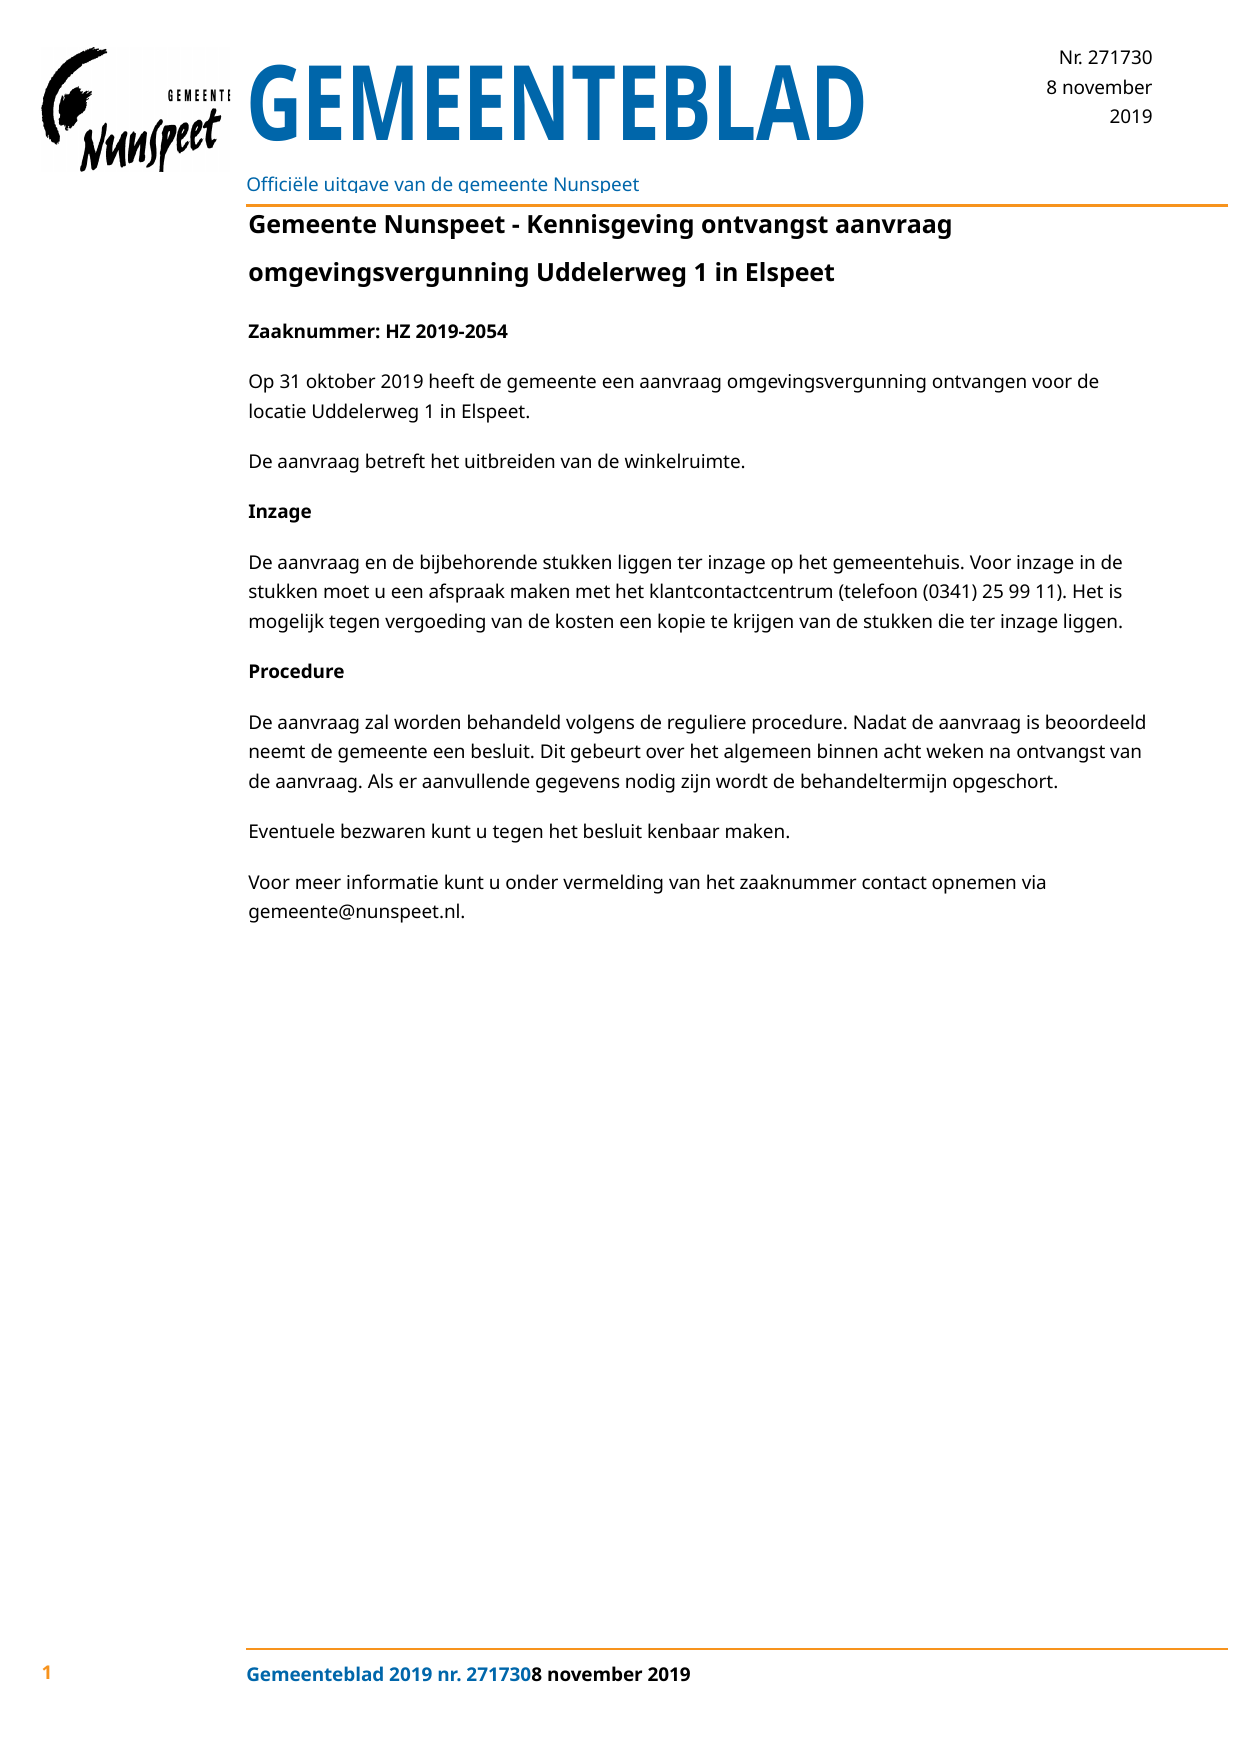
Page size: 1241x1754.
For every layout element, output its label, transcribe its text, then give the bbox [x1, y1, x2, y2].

text De aanvraag zal worden behandeld volgens de reguliere procedure. Nadat de aanvraag is beoordeeld neemt de gemeente een besluit. Dit gebeurt over het algemeen binnen acht weken na ontvangst van de aanvraag. Als er aanvullende gegevens nodig zijn wordt de behandeltermijn opgeschort. [248, 709, 1152, 794]
text Gemeente Nunspeet - Kennisgeving ontvangst aanvraag omgevingsvergunning Uddelerweg 1 in Elspeet [248, 207, 1152, 288]
text Voor meer informatie kunt u onder vermelding van het zaaknummer contact opnemen via gemeente@nunspeet.nl. [248, 869, 1152, 924]
text Op 31 oktober 2019 heeft de gemeente een aanvraag omgevingsvergunning ontvangen voor de locatie Uddelerweg 1 in Elspeet. [248, 368, 1152, 424]
text Eventuele bezwaren kunt u tegen het besluit kenbaar maken. [248, 819, 1152, 844]
text Procedure [248, 659, 1152, 684]
text Inzage [248, 499, 1152, 524]
picture [41, 47, 231, 172]
text De aanvraag en de bijbehorende stukken liggen ter inzage op het gemeentehuis. Voor inzage in de stukken moet u een afspraak maken met het klantcontactcentrum (telefoon (0341) 25 99 11). Het is mogelijk tegen vergoeding van de kosten een kopie te krijgen van de stukken die ter inzage liggen. [248, 549, 1152, 634]
text De aanvraag betreft het uitbreiden van de winkelruimte. [248, 448, 1152, 474]
text Zaaknummer: HZ 2019-2054 [248, 318, 1152, 344]
